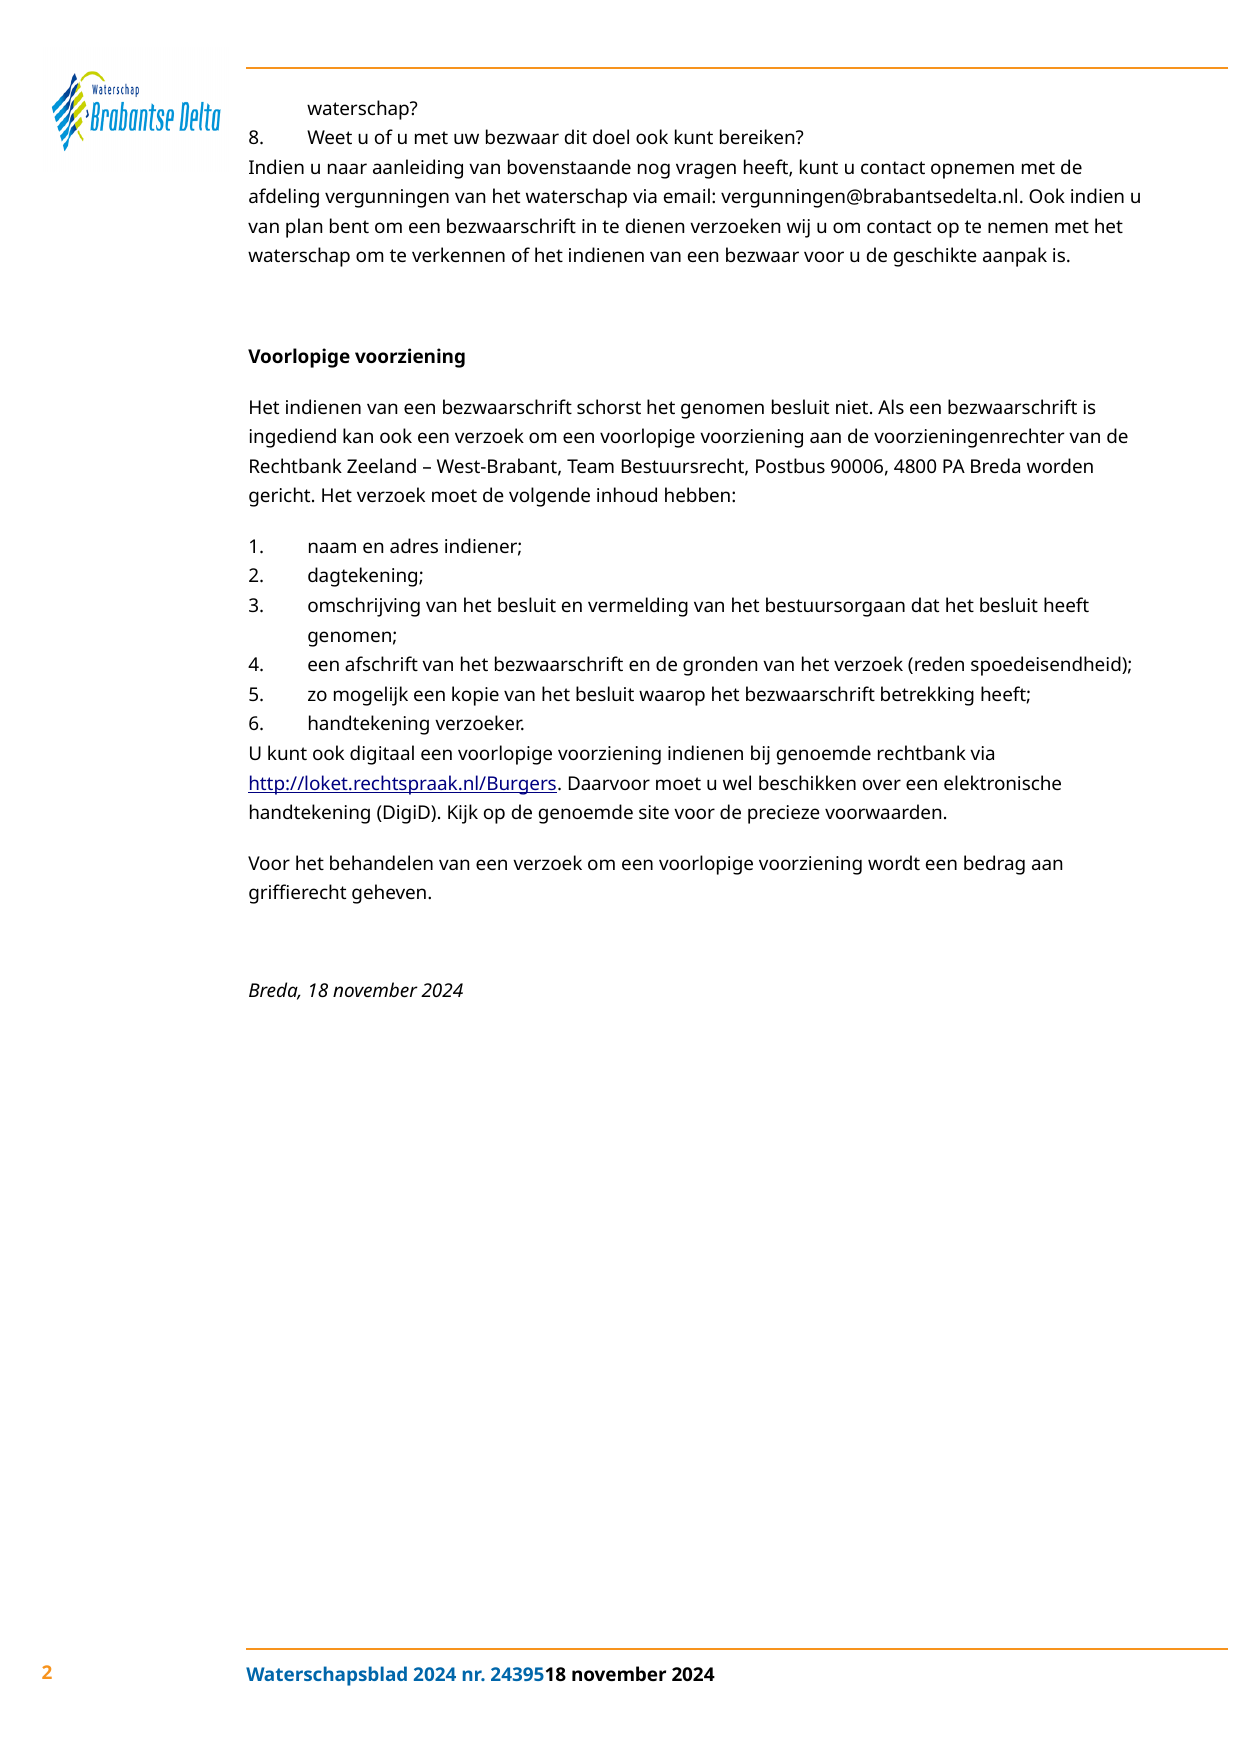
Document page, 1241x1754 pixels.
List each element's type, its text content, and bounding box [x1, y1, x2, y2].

list dagtekening; [248, 563, 1152, 588]
text Breda, 18 november 2024 [248, 978, 1152, 1003]
list Weet u of u met uw bezwaar dit doel ook kunt bereiken? [248, 124, 1152, 150]
list waterschap? [248, 95, 1152, 121]
text Voorlopige voorziening [248, 343, 1152, 369]
text U kunt ook digitaal een voorlopige voorziening indienen bij genoemde rechtbank via http://loket.rechtspraak.nl/Burgers. Daarvoor moet u wel beschikken over een elektronische handtekening (DigiD). Kijk op de genoemde site voor de precieze voorwaarden. [248, 740, 1152, 825]
list omschrijving van het besluit en vermelding van het bestuursorgaan dat het besluit heeft genomen; [248, 592, 1152, 648]
list een afschrift van het bezwaarschrift en de gronden van het verzoek (reden spoedeisendheid); [248, 651, 1152, 677]
list handtekening verzoeker. [248, 711, 1152, 736]
text Het indienen van een bezwaarschrift schorst het genomen besluit niet. Als een bezwaarschrift is ingediend kan ook een verzoek om een voorlopige voorziening aan de voorzieningenrechter van de Rechtbank Zeeland – West-Brabant, Team Bestuursrecht, Postbus 90006, 4800 PA Breda worden gericht. Het verzoek moet de volgende inhoud hebben: [248, 394, 1152, 508]
list naam en adres indiener; [248, 533, 1152, 559]
text Voor het behandelen van een verzoek om een voorlopige voorziening wordt een bedrag aan griffierecht geheven. [248, 850, 1152, 905]
picture [41, 47, 231, 172]
list zo mogelijk een kopie van het besluit waarop het bezwaarschrift betrekking heeft; [248, 681, 1152, 707]
text Indien u naar aanleiding van bovenstaande nog vragen heeft, kunt u contact opnemen met de afdeling vergunningen van het waterschap via email: vergunningen@brabantsedelta.nl. Ook indien u van plan bent om een bezwaarschrift in te dienen verzoeken wij u om contact op te nemen met het waterschap om te verkennen of het indienen van een bezwaar voor u de geschikte aanpak is. [248, 154, 1152, 268]
